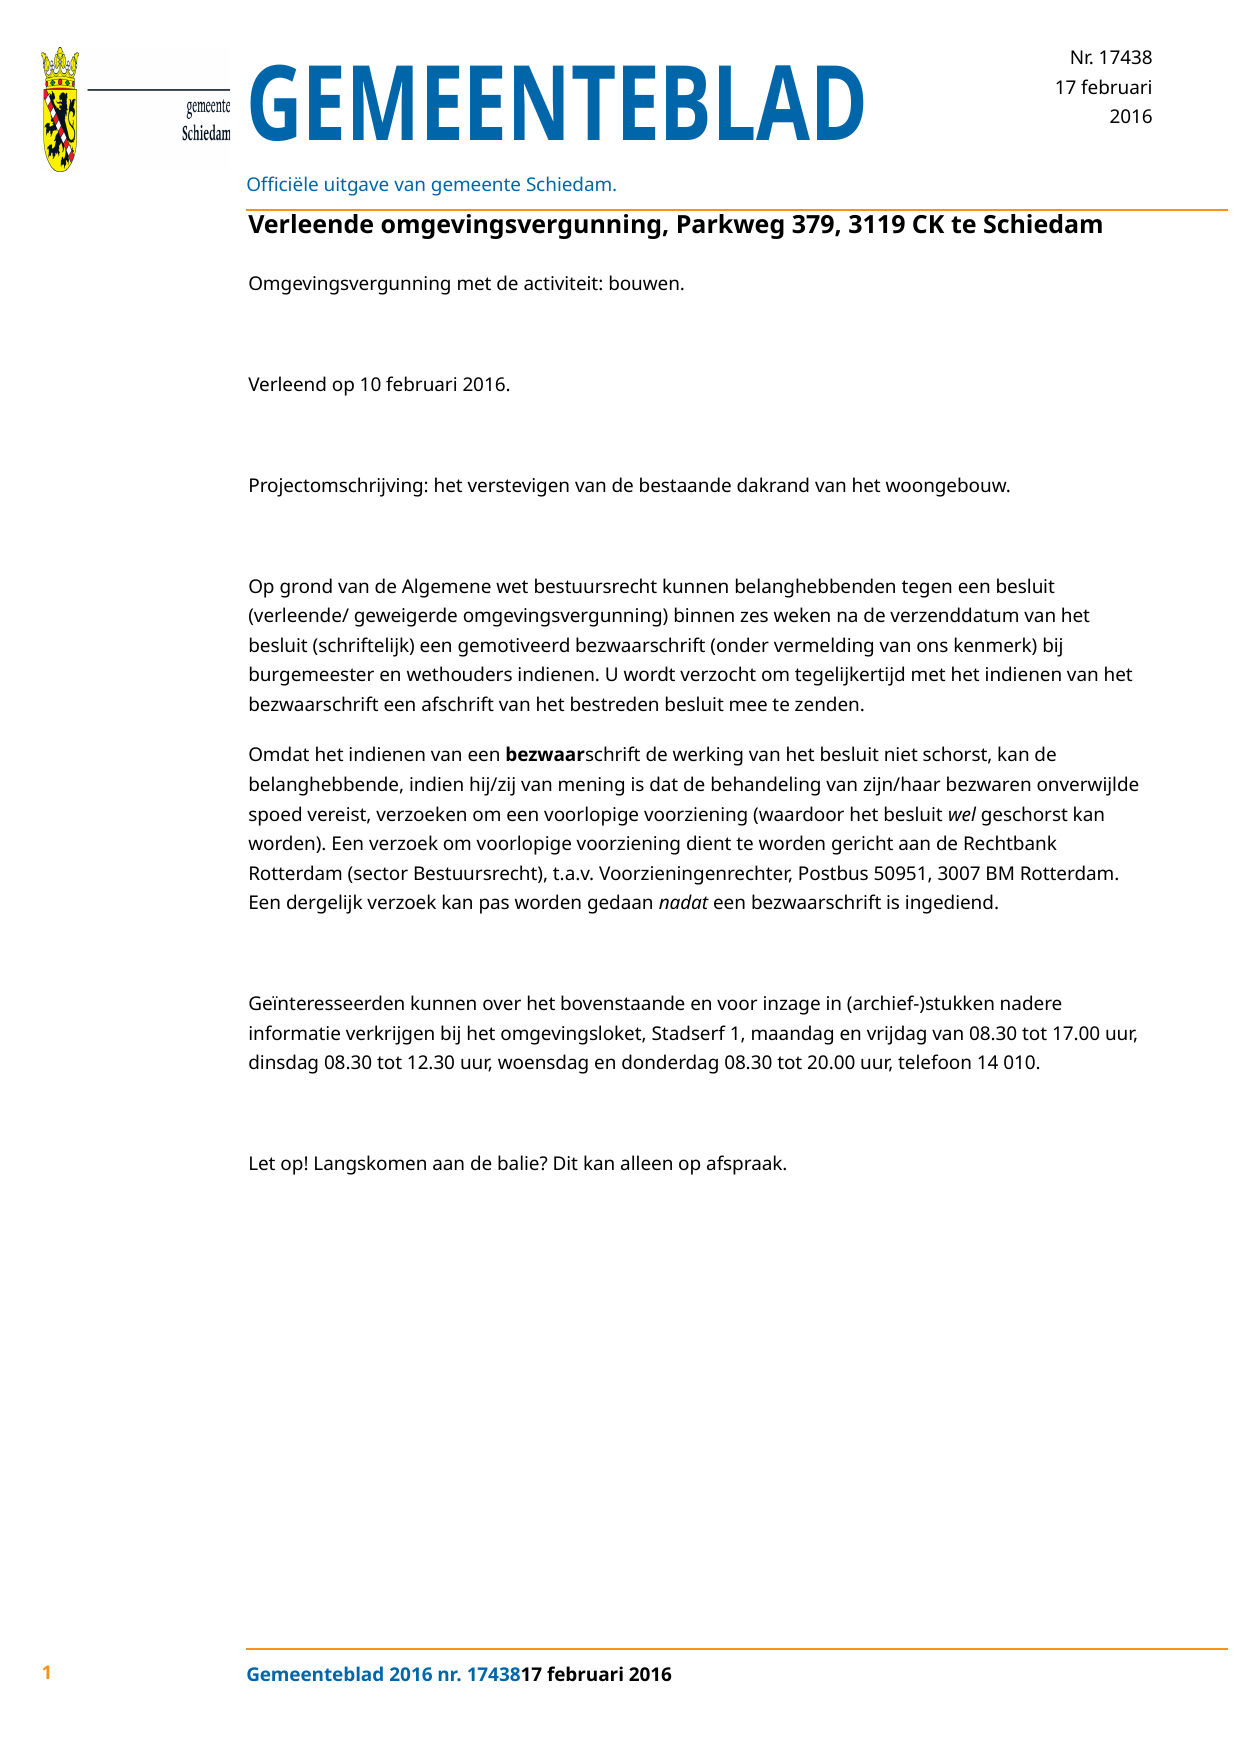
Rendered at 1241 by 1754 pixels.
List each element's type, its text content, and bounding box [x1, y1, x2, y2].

text Op grond van de Algemene wet bestuursrecht kunnen belanghebbenden tegen een besluit (verleende/ geweigerde omgevingsvergunning) binnen zes weken na de verzenddatum van het besluit (schriftelijk) een gemotiveerd bezwaarschrift (onder vermelding van ons kenmerk) bij burgemeester en wethouders indienen. U wordt verzocht om tegelijkertijd met het indienen van het bezwaarschrift een afschrift van het bestreden besluit mee te zenden. [248, 573, 1152, 717]
text Geïnteresseerden kunnen over het bovenstaande en voor inzage in (archief-)stukken nadere informatie verkrijgen bij het omgevingsloket, Stadserf 1, maandag en vrijdag van 08.30 tot 17.00 uur, dinsdag 08.30 tot 12.30 uur, woensdag en donderdag 08.30 tot 20.00 uur, telefoon 14 010. [248, 990, 1152, 1075]
text Verleende omgevingsvergunning, Parkweg 379, 3119 CK te Schiedam [248, 211, 1152, 241]
text Verleend op 10 februari 2016. [248, 371, 1152, 397]
text Omgevingsvergunning met de activiteit: bouwen. [248, 270, 1152, 296]
text Let op! Langskomen aan de balie? Dit kan alleen op afspraak. [248, 1150, 1152, 1176]
text Omdat het indienen van een bezwaarschrift de werking van het besluit niet schorst, kan de belanghebbende, indien hij/zij van mening is dat de behandeling van zijn/haar bezwaren onverwijlde spoed vereist, verzoeken om een voorlopige voorziening (waardoor het besluit wel geschorst kan worden). Een verzoek om voorlopige voorziening dient te worden gericht aan de Rechtbank Rotterdam (sector Bestuursrecht), t.a.v. Voorzieningenrechter, Postbus 50951, 3007 BM Rotterdam. Een dergelijk verzoek kan pas worden gedaan nadat een bezwaarschrift is ingediend. [248, 742, 1152, 915]
picture [41, 47, 231, 172]
text Projectomschrijving: het verstevigen van de bestaande dakrand van het woongebouw. [248, 472, 1152, 498]
